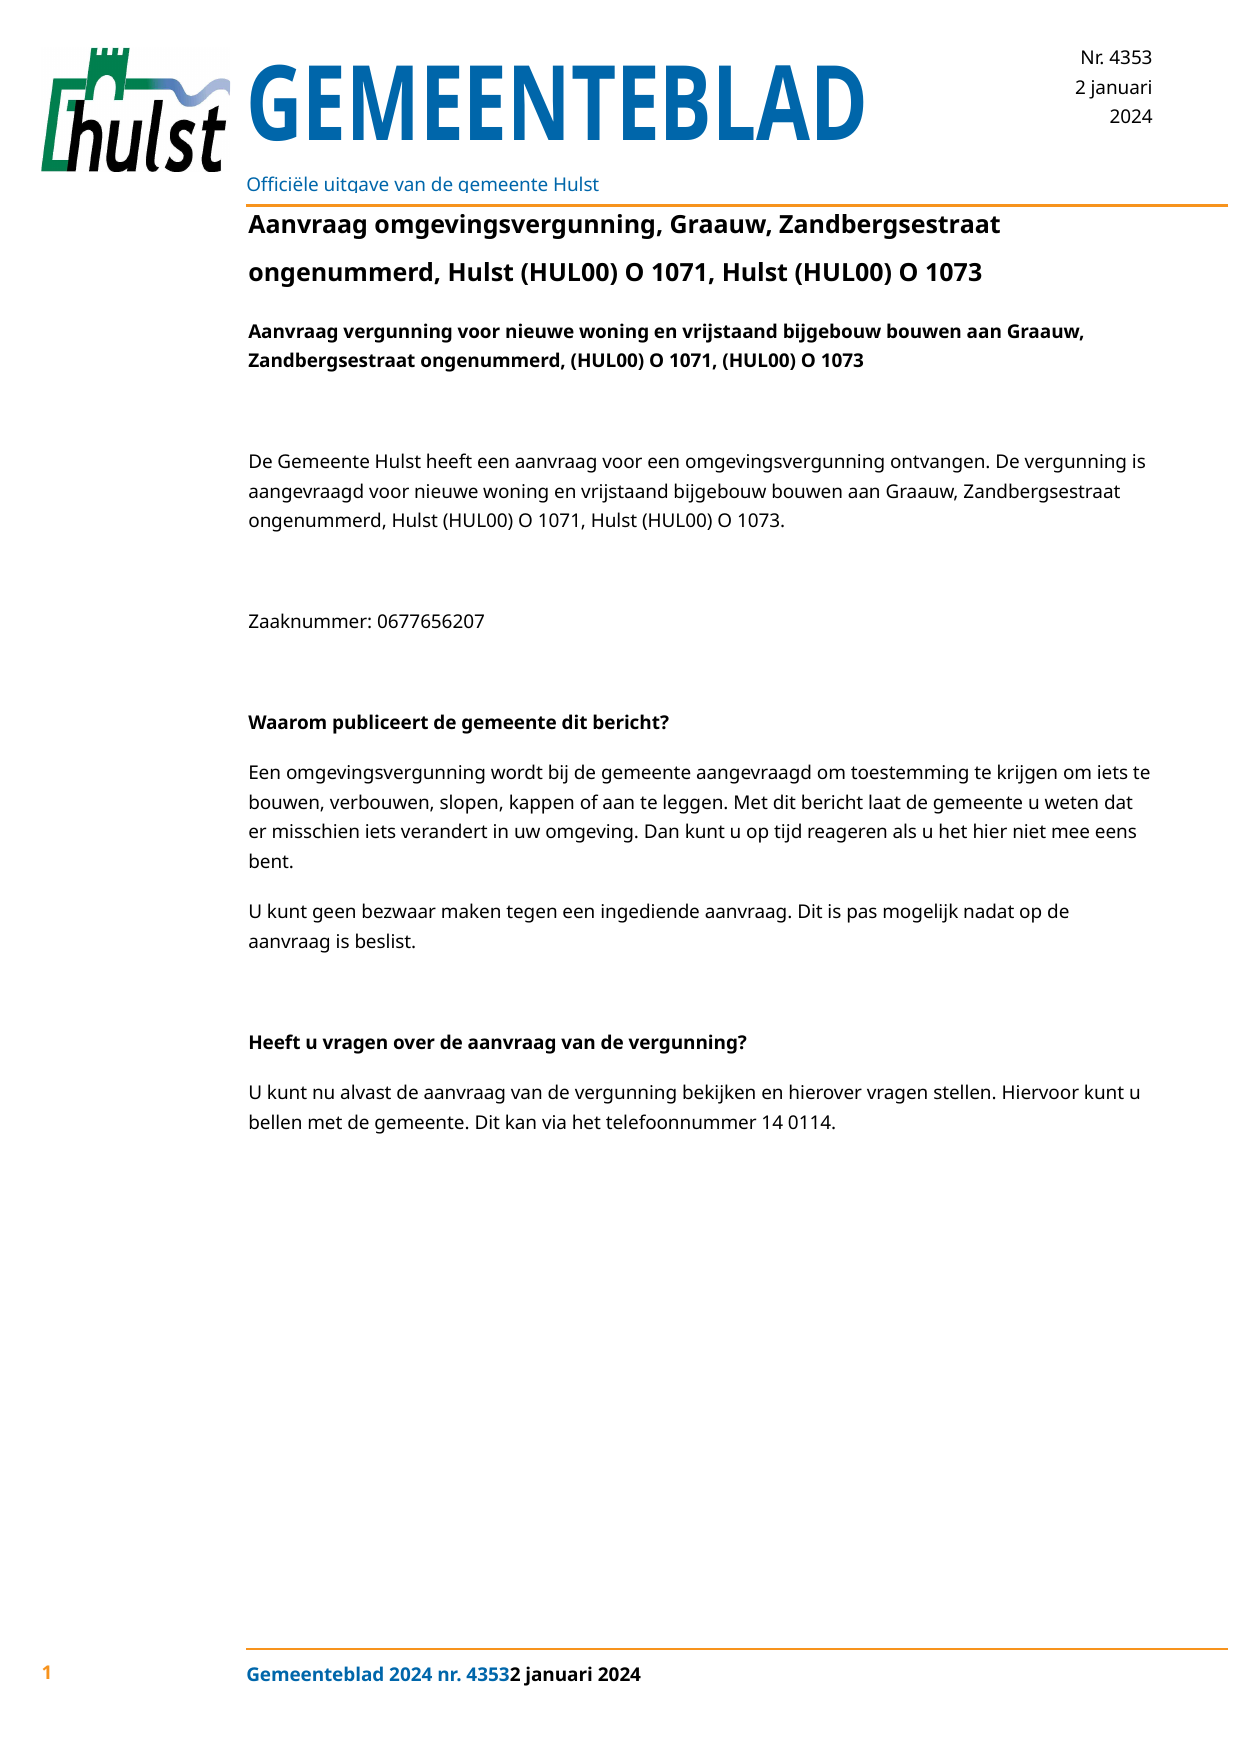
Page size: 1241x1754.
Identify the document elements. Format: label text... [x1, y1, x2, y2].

text U kunt geen bezwaar maken tegen een ingediende aanvraag. Dit is pas mogelijk nadat op de aanvraag is beslist. [248, 899, 1152, 954]
picture [41, 47, 231, 172]
text Heeft u vragen over de aanvraag van de vergunning? [248, 1029, 1152, 1055]
text U kunt nu alvast de aanvraag van de vergunning bekijken en hierover vragen stellen. Hiervoor kunt u bellen met de gemeente. Dit kan via het telefoonnummer 14 0114. [248, 1079, 1152, 1135]
text Een omgevingsvergunning wordt bij de gemeente aangevraagd om toestemming te krijgen om iets te bouwen, verbouwen, slopen, kappen of aan te leggen. Met dit bericht laat de gemeente u weten dat er misschien iets verandert in uw omgeving. Dan kunt u op tijd reageren als u het hier niet mee eens bent. [248, 759, 1152, 874]
text Zaaknummer: 0677656207 [248, 608, 1152, 634]
text De Gemeente Hulst heeft een aanvraag voor een omgevingsvergunning ontvangen. De vergunning is aangevraagd voor nieuwe woning en vrijstaand bijgebouw bouwen aan Graauw, Zandbergsestraat ongenummerd, Hulst (HUL00) O 1071, Hulst (HUL00) O 1073. [248, 448, 1152, 533]
text Waarom publiceert de gemeente dit bericht? [248, 709, 1152, 735]
text Aanvraag omgevingsvergunning, Graauw, Zandbergsestraat ongenummerd, Hulst (HUL00) O 1071, Hulst (HUL00) O 1073 [248, 207, 1152, 288]
text Aanvraag vergunning voor nieuwe woning en vrijstaand bijgebouw bouwen aan Graauw, Zandbergsestraat ongenummerd, (HUL00) O 1071, (HUL00) O 1073 [248, 318, 1152, 373]
